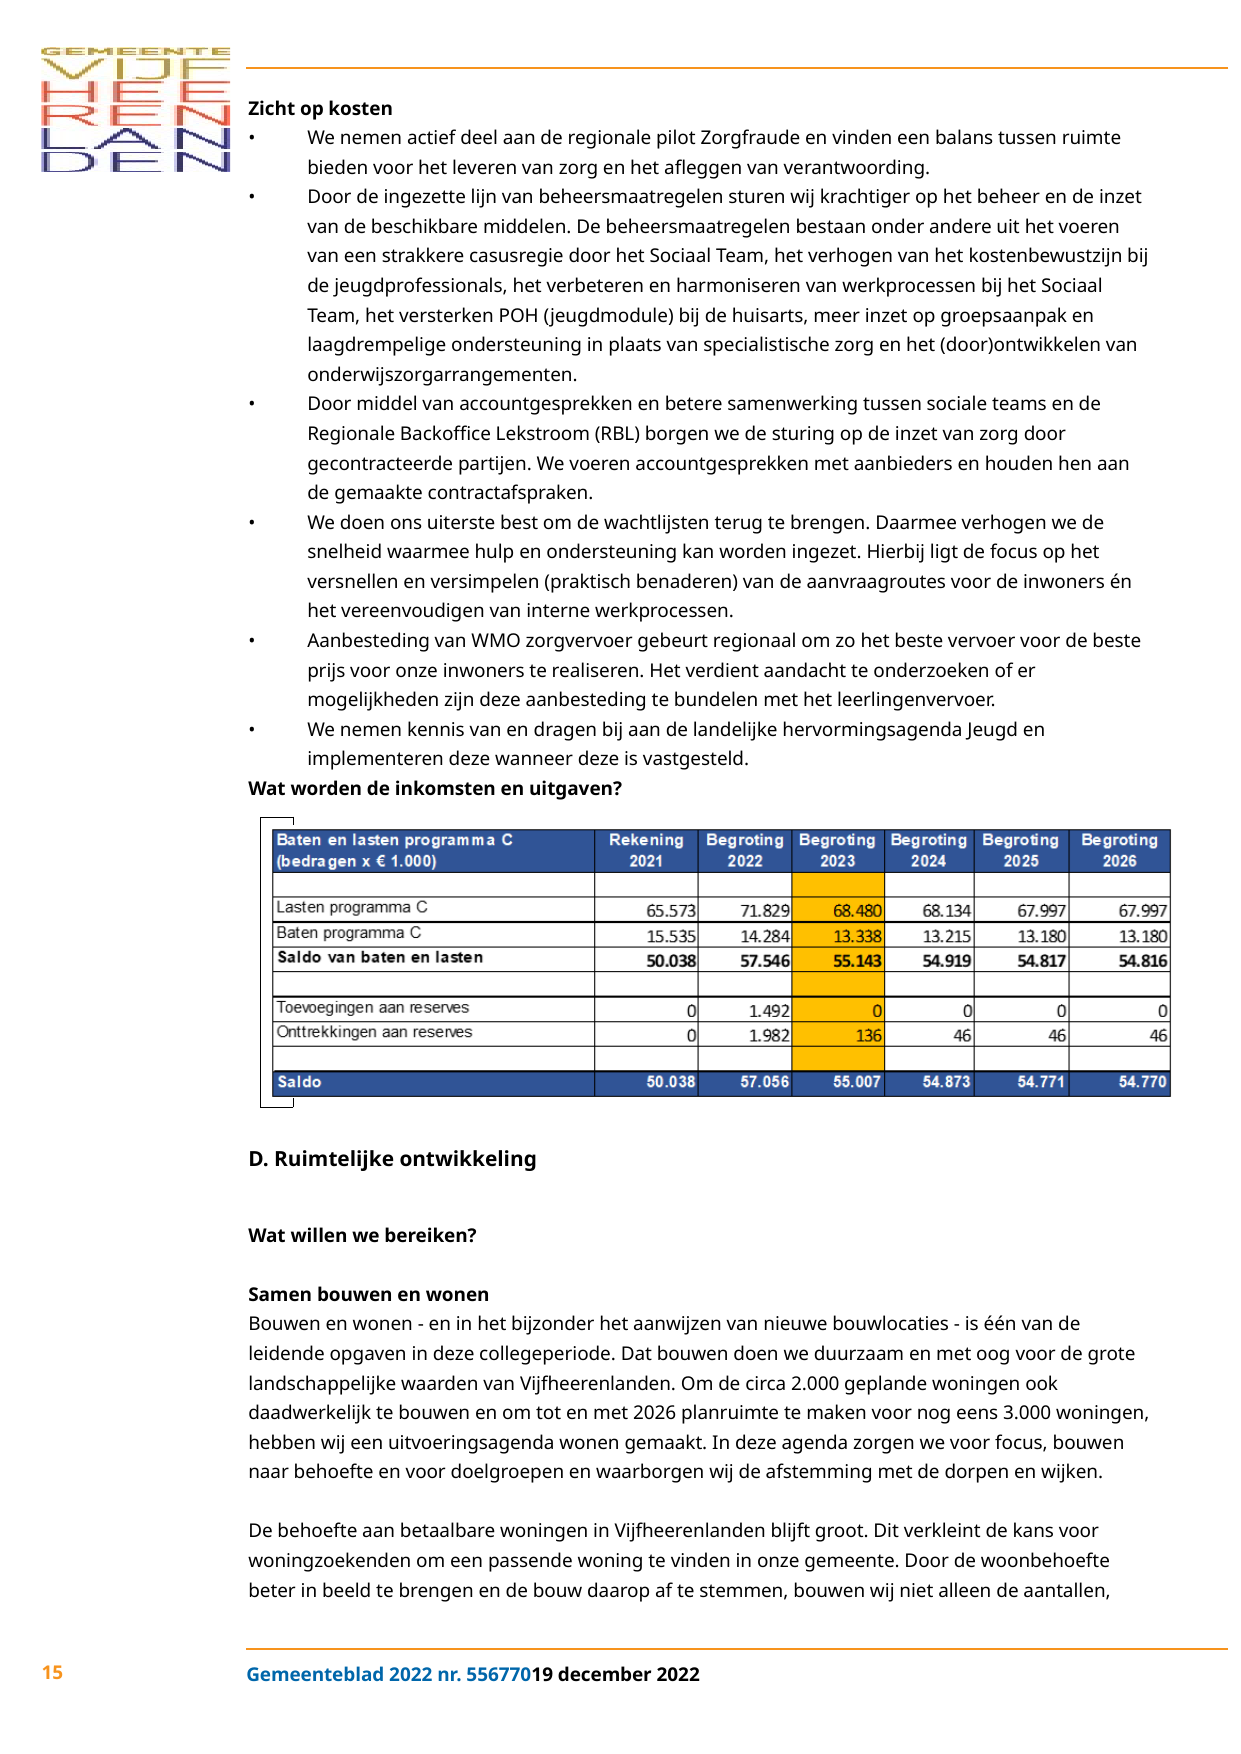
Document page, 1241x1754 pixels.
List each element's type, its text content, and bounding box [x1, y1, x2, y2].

list We nemen kennis van en dragen bij aan de landelijke hervormingsagenda Jeugd en implementeren deze wanneer deze is vastgesteld. [248, 716, 1152, 771]
text D. Ruimtelijke ontwikkeling [248, 1144, 1152, 1173]
picture [41, 47, 231, 172]
text Zicht op kosten [248, 95, 1152, 121]
picture [268, 825, 1173, 1098]
text Bouwen en wonen - en in het bijzonder het aanwijzen van nieuwe bouwlocaties - is één van de leidende opgaven in deze collegeperiode. Dat bouwen doen we duurzaam en met oog voor de grote landschappelijke waarden van Vijfheerenlanden. Om de circa 2.000 geplande woningen ook daadwerkelijk te bouwen en om tot en met 2026 planruimte te maken voor nog eens 3.000 woningen, hebben wij een uitvoeringsagenda wonen gemaakt. In deze agenda zorgen we voor focus, bouwen naar behoefte en voor doelgroepen en waarborgen wij de afstemming met de dorpen en wijken. [248, 1311, 1152, 1484]
list We doen ons uiterste best om de wachtlijsten terug te brengen. Daarmee verhogen we de snelheid waarmee hulp en ondersteuning kan worden ingezet. Hierbij ligt de focus op het versnellen en versimpelen (praktisch benaderen) van de aanvraagroutes voor de inwoners én het vereenvoudigen van interne werkprocessen. [248, 509, 1152, 623]
list Aanbesteding van WMO zorgvervoer gebeurt regionaal om zo het beste vervoer voor de beste prijs voor onze inwoners te realiseren. Het verdient aandacht te onderzoeken of er mogelijkheden zijn deze aanbesteding te bundelen met het leerlingenvervoer. [248, 627, 1152, 712]
list We nemen actief deel aan de regionale pilot Zorgfraude en vinden een balans tussen ruimte bieden voor het leveren van zorg en het afleggen van verantwoording. [248, 124, 1152, 180]
list Door middel van accountgesprekken en betere samenwerking tussen sociale teams en de Regionale Backoffice Lekstroom (RBL) borgen we de sturing op de inzet van zorg door gecontracteerde partijen. We voeren accountgesprekken met aanbieders en houden hen aan de gemaakte contractafspraken. [248, 391, 1152, 505]
text De behoefte aan betaalbare woningen in Vijfheerenlanden blijft groot. Dit verkleint de kans voor woningzoekenden om een passende woning te vinden in onze gemeente. Door de woonbehoefte beter in beeld te brengen en de bouw daarop af te stemmen, bouwen wij niet alleen de aantallen, [248, 1518, 1152, 1603]
list Door de ingezette lijn van beheersmaatregelen sturen wij krachtiger op het beheer en de inzet van de beschikbare middelen. De beheersmaatregelen bestaan onder andere uit het voeren van een strakkere casusregie door het Sociaal Team, het verhogen van het kostenbewustzijn bij de jeugdprofessionals, het verbeteren en harmoniseren van werkprocessen bij het Sociaal Team, het versterken POH (jeugdmodule) bij de huisarts, meer inzet op groepsaanpak en laagdrempelige ondersteuning in plaats van specialistische zorg en het (door)ontwikkelen van onderwijszorgarrangementen. [248, 183, 1152, 387]
text Wat willen we bereiken? [248, 1222, 1152, 1248]
text Samen bouwen en wonen [248, 1281, 1152, 1307]
text Wat worden de inkomsten en uitgaven? [248, 775, 1152, 801]
